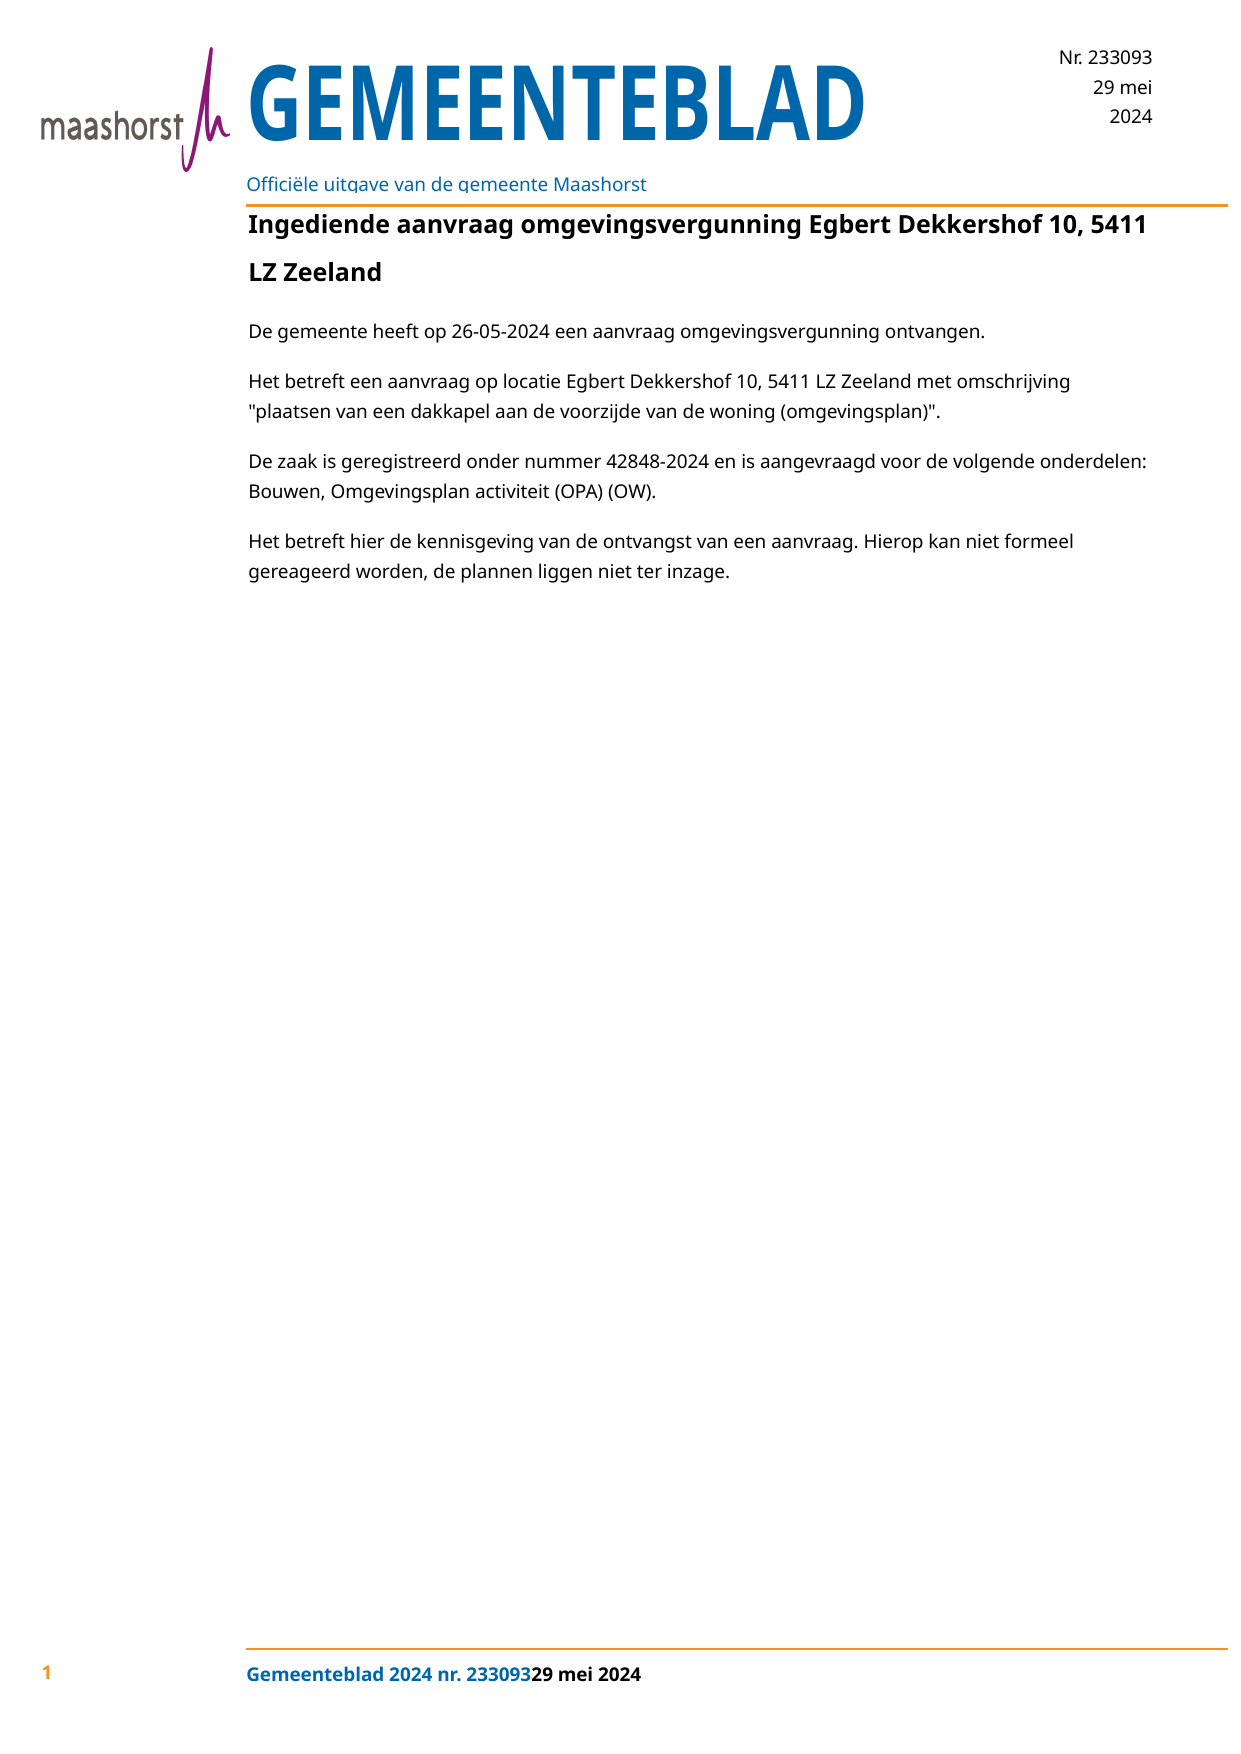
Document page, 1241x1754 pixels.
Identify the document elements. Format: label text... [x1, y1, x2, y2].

text De gemeente heeft op 26-05-2024 een aanvraag omgevingsvergunning ontvangen. [248, 318, 1152, 344]
picture [41, 47, 231, 172]
text Ingediende aanvraag omgevingsvergunning Egbert Dekkershof 10, 5411 LZ Zeeland [248, 207, 1152, 288]
text Het betreft hier de kennisgeving van de ontvangst van een aanvraag. Hierop kan niet formeel gereageerd worden, de plannen liggen niet ter inzage. [248, 528, 1152, 584]
text De zaak is geregistreerd onder nummer 42848-2024 en is aangevraagd voor de volgende onderdelen: Bouwen, Omgevingsplan activiteit (OPA) (OW). [248, 448, 1152, 504]
text Het betreft een aanvraag op locatie Egbert Dekkershof 10, 5411 LZ Zeeland met omschrijving "plaatsen van een dakkapel aan de voorzijde van de woning (omgevingsplan)". [248, 368, 1152, 424]
